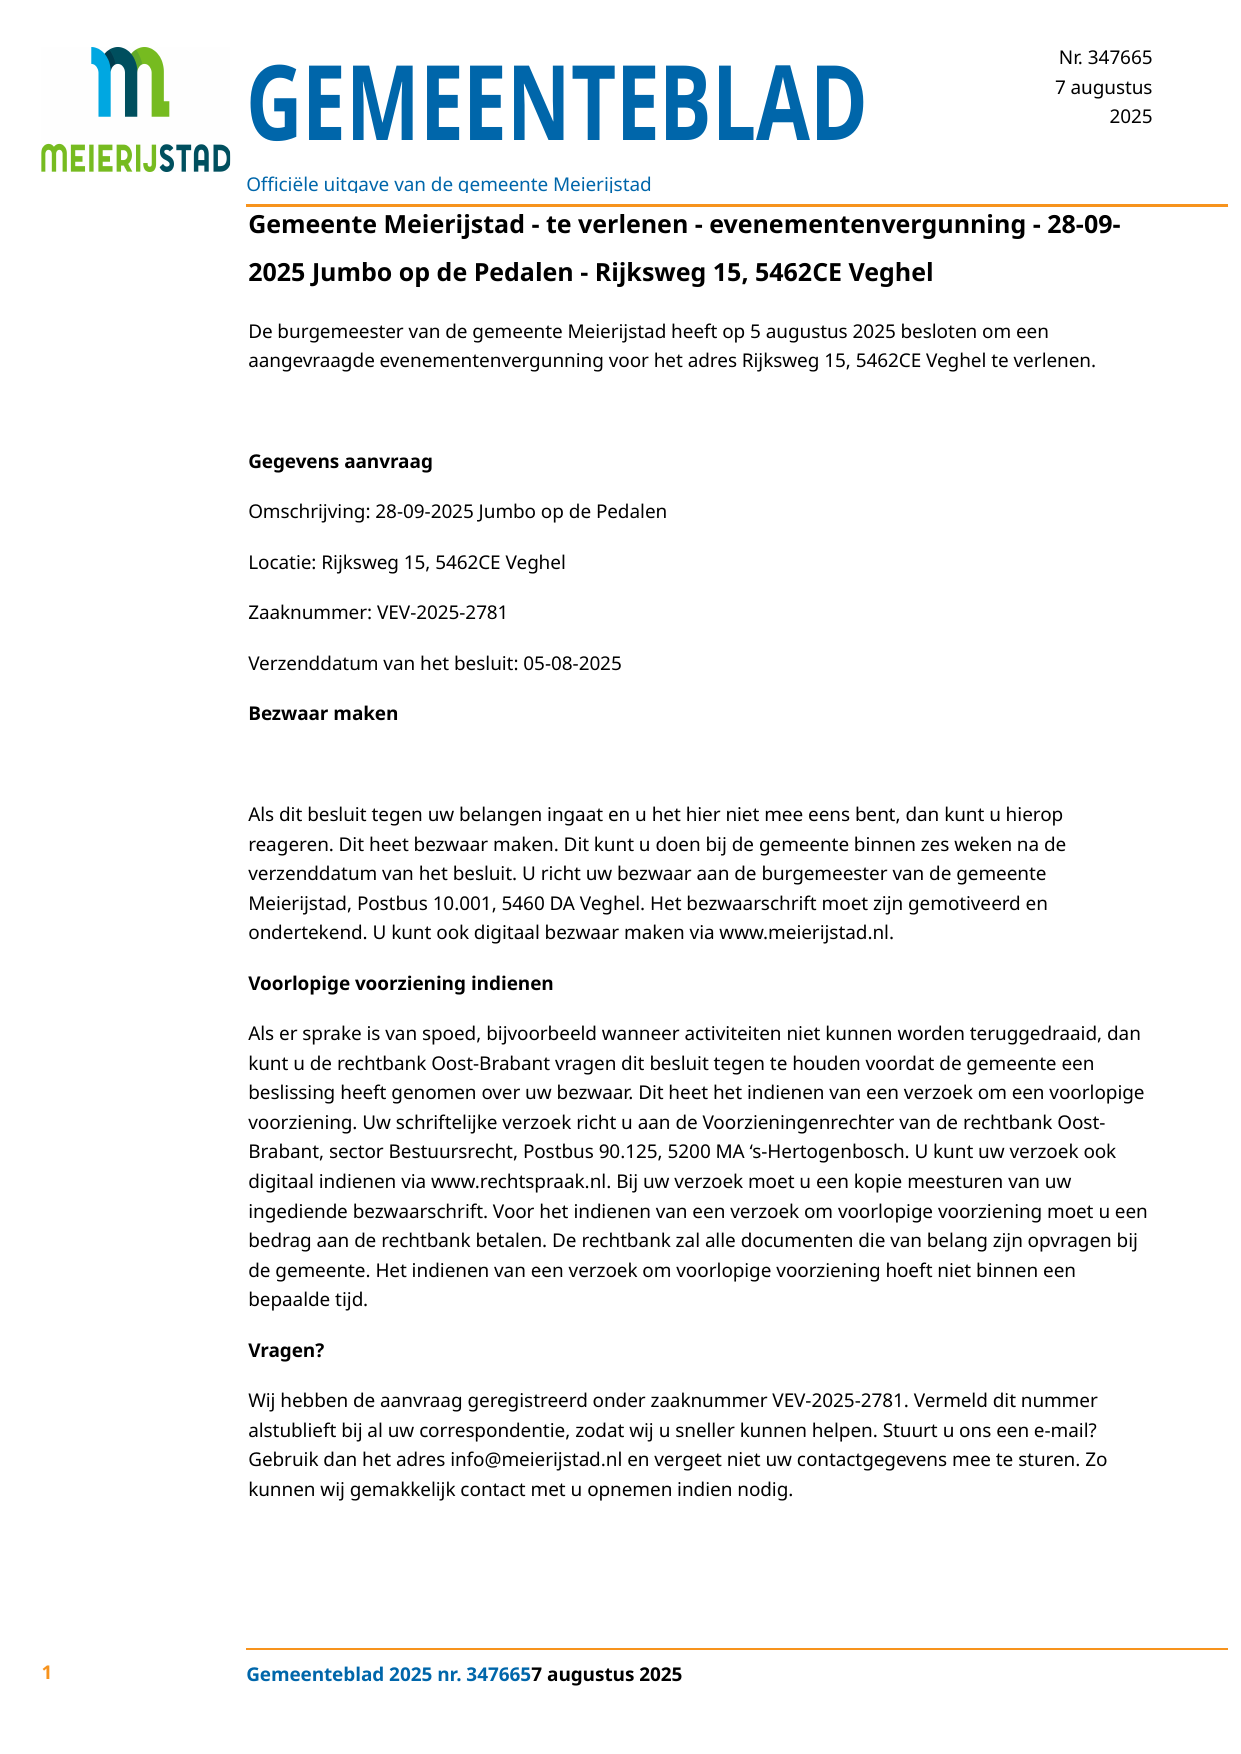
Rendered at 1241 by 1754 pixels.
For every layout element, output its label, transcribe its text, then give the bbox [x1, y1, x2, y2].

picture [41, 47, 231, 172]
text Gemeente Meierijstad - te verlenen - evenementenvergunning - 28-09-2025 Jumbo op de Pedalen - Rijksweg 15, 5462CE Veghel [248, 207, 1152, 288]
text Gegevens aanvraag [248, 448, 1152, 474]
text Zaaknummer: VEV-2025-2781 [248, 599, 1152, 625]
text Als er sprake is van spoed, bijvoorbeeld wanneer activiteiten niet kunnen worden teruggedraaid, dan kunt u de rechtbank Oost-Brabant vragen dit besluit tegen te houden voordat de gemeente een beslissing heeft genomen over uw bezwaar. Dit heet het indienen van een verzoek om een voorlopige voorziening. Uw schriftelijke verzoek richt u aan de Voorzieningenrechter van de rechtbank Oost-Brabant, sector Bestuursrecht, Postbus 90.125, 5200 MA ‘s-Hertogenbosch. U kunt uw verzoek ook digitaal indienen via www.rechtspraak.nl. Bij uw verzoek moet u een kopie meesturen van uw ingediende bezwaarschrift. Voor het indienen van een verzoek om voorlopige voorziening moet u een bedrag aan de rechtbank betalen. De rechtbank zal alle documenten die van belang zijn opvragen bij de gemeente. Het indienen van een verzoek om voorlopige voorziening hoeft niet binnen een bepaalde tijd. [248, 1020, 1152, 1312]
text Wij hebben de aanvraag geregistreerd onder zaaknummer VEV-2025-2781. Vermeld dit nummer alstublieft bij al uw correspondentie, zodat wij u sneller kunnen helpen. Stuurt u ons een e-mail? Gebruik dan het adres info@meierijstad.nl en vergeet niet uw contactgegevens mee te sturen. Zo kunnen wij gemakkelijk contact met u opnemen indien nodig. [248, 1387, 1152, 1502]
text Omschrijving: 28-09-2025 Jumbo op de Pedalen [248, 499, 1152, 524]
text Verzenddatum van het besluit: 05-08-2025 [248, 650, 1152, 676]
text Bezwaar maken [248, 700, 1152, 726]
text Vragen? [248, 1337, 1152, 1363]
text Als dit besluit tegen uw belangen ingaat en u het hier niet mee eens bent, dan kunt u hierop reageren. Dit heet bezwaar maken. Dit kunt u doen bij de gemeente binnen zes weken na de verzenddatum van het besluit. U richt uw bezwaar aan de burgemeester van de gemeente Meierijstad, Postbus 10.001, 5460 DA Veghel. Het bezwaarschrift moet zijn gemotiveerd en ondertekend. U kunt ook digitaal bezwaar maken via www.meierijstad.nl. [248, 801, 1152, 945]
text De burgemeester van de gemeente Meierijstad heeft op 5 augustus 2025 besloten om een aangevraagde evenementenvergunning voor het adres Rijksweg 15, 5462CE Veghel te verlenen. [248, 318, 1152, 373]
text Locatie: Rijksweg 15, 5462CE Veghel [248, 549, 1152, 575]
text Voorlopige voorziening indienen [248, 970, 1152, 996]
